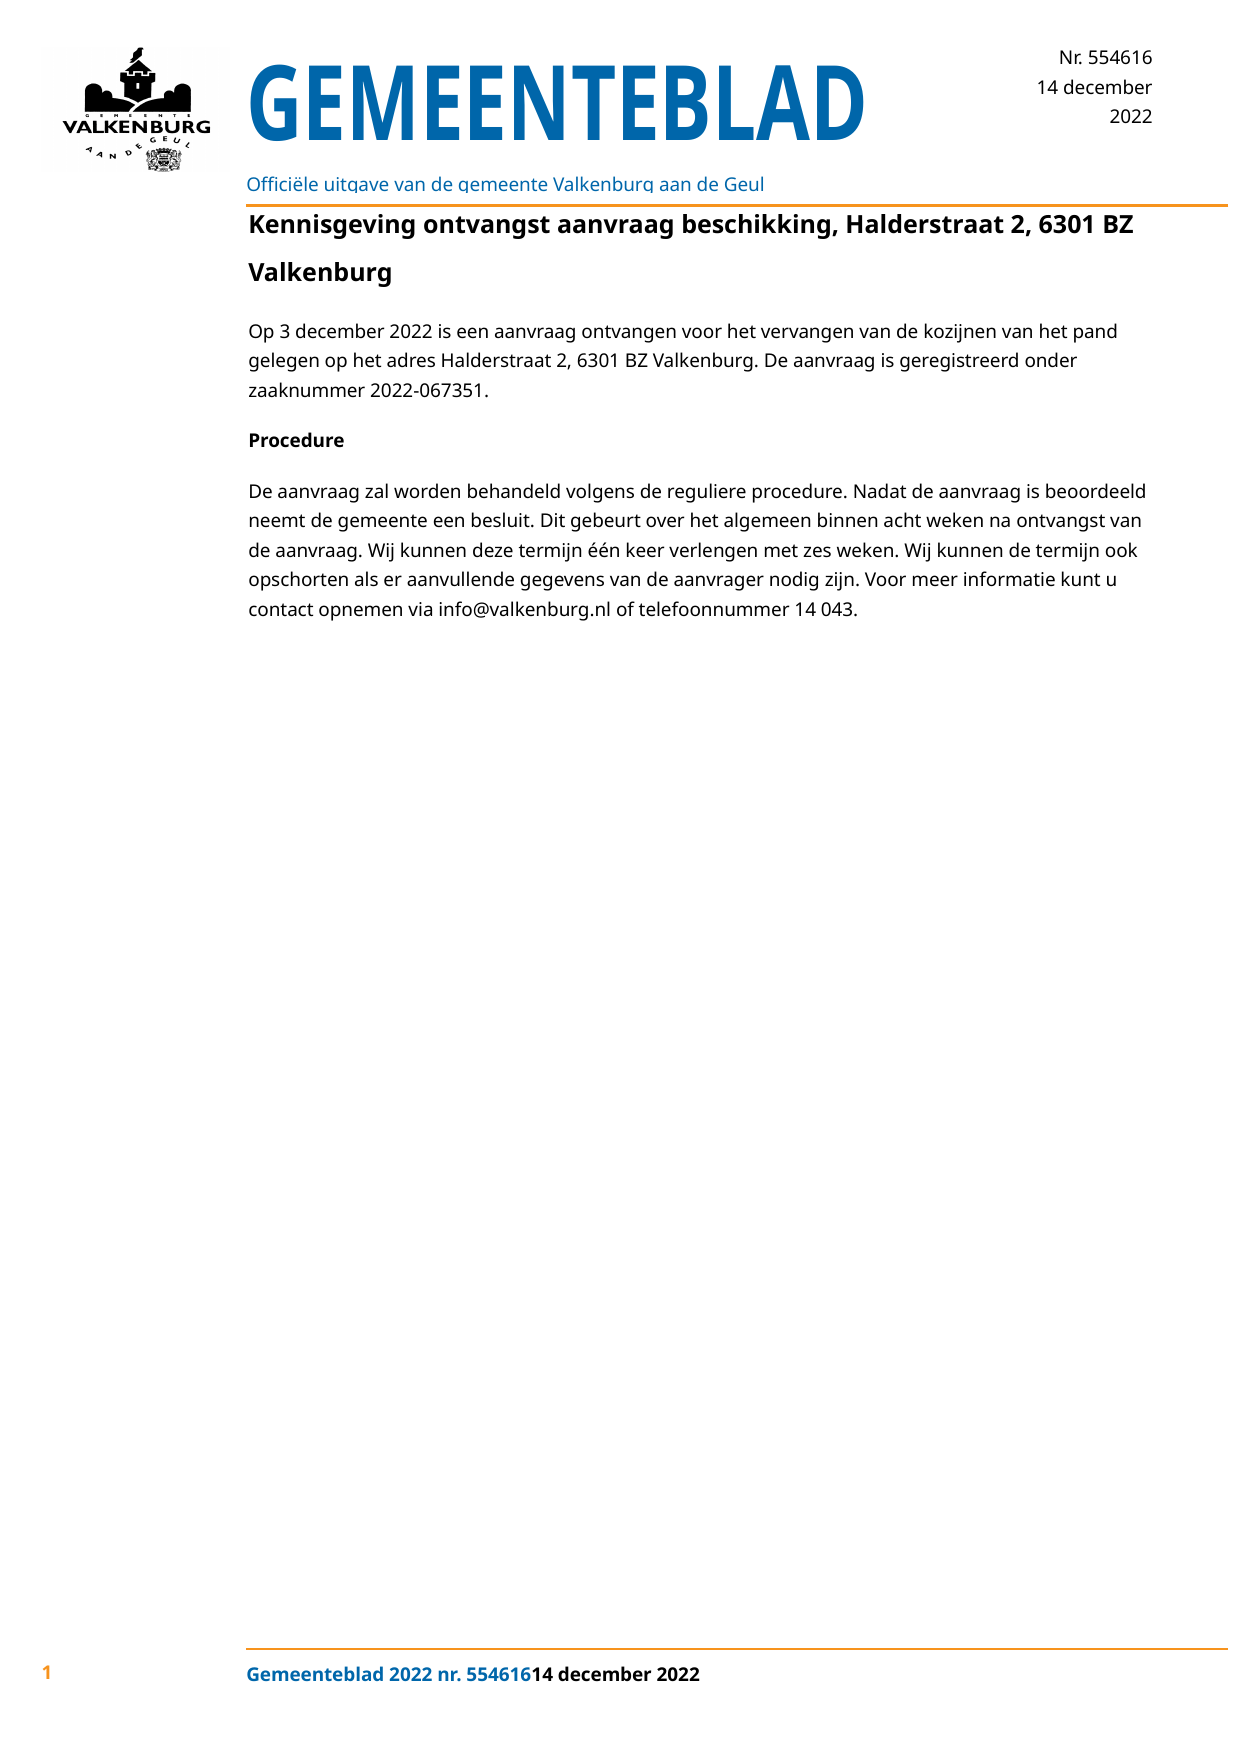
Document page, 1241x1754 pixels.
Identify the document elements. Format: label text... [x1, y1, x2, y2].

picture [41, 47, 231, 172]
text Procedure [248, 427, 1152, 453]
text Kennisgeving ontvangst aanvraag beschikking, Halderstraat 2, 6301 BZ Valkenburg [248, 207, 1152, 288]
text De aanvraag zal worden behandeld volgens de reguliere procedure. Nadat de aanvraag is beoordeeld neemt de gemeente een besluit. Dit gebeurt over het algemeen binnen acht weken na ontvangst van de aanvraag. Wij kunnen deze termijn één keer verlengen met zes weken. Wij kunnen de termijn ook opschorten als er aanvullende gegevens van de aanvrager nodig zijn. Voor meer informatie kunt u contact opnemen via info@valkenburg.nl of telefoonnummer 14 043. [248, 478, 1152, 622]
text Op 3 december 2022 is een aanvraag ontvangen voor het vervangen van de kozijnen van het pand gelegen op het adres Halderstraat 2, 6301 BZ Valkenburg. De aanvraag is geregistreerd onder zaaknummer 2022-067351. [248, 318, 1152, 403]
